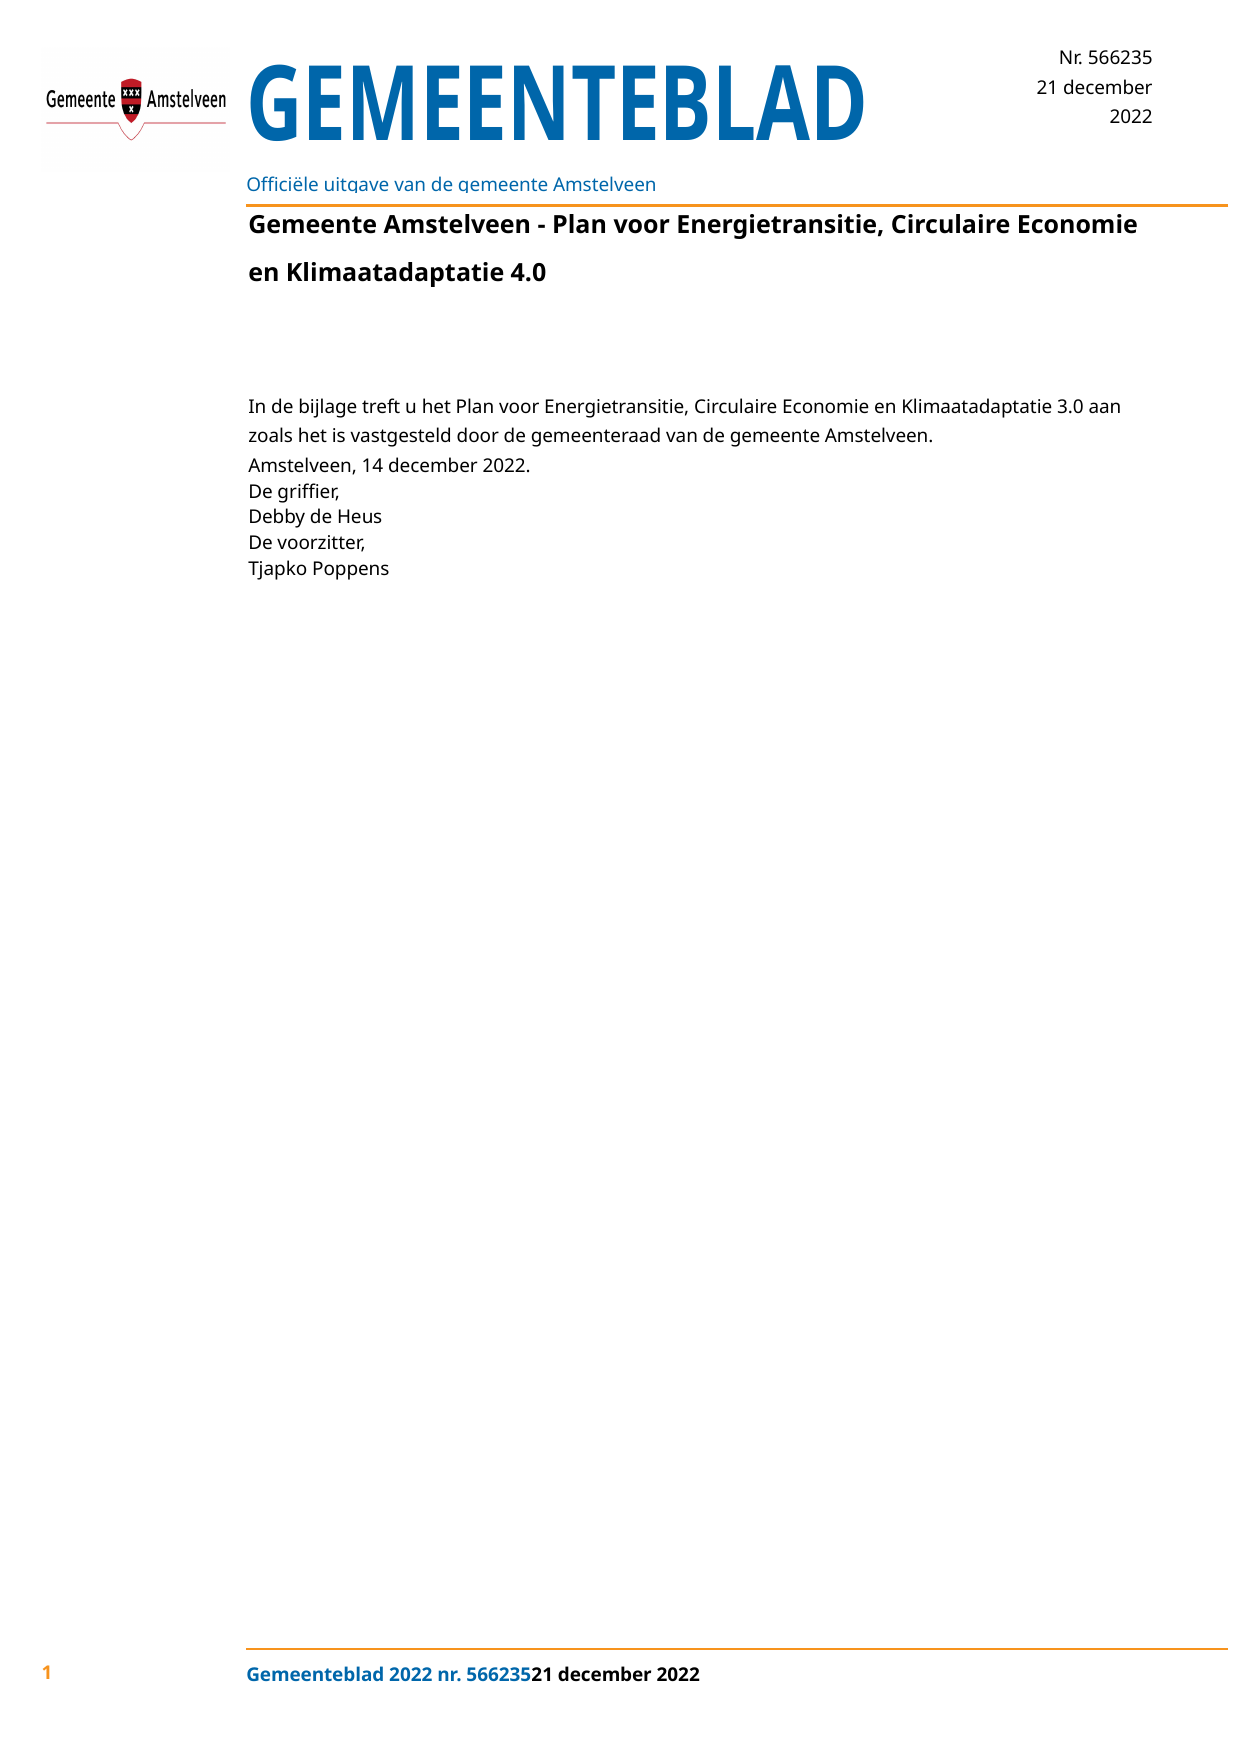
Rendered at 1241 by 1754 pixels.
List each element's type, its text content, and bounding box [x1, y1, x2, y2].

text De voorzitter, [248, 529, 1152, 555]
text In de bijlage treft u het Plan voor Energietransitie, Circulaire Economie en Klimaatadaptatie 3.0 aan zoals het is vastgesteld door de gemeenteraad van de gemeente Amstelveen. [248, 393, 1152, 448]
text Amstelveen, 14 december 2022. [248, 452, 1152, 478]
text Gemeente Amstelveen - Plan voor Energietransitie, Circulaire Economie en Klimaatadaptatie 4.0 [248, 207, 1152, 288]
text De griffier, [248, 478, 1152, 503]
picture [41, 47, 231, 172]
text Debby de Heus [248, 503, 1152, 529]
text Tjapko Poppens [248, 555, 1152, 581]
